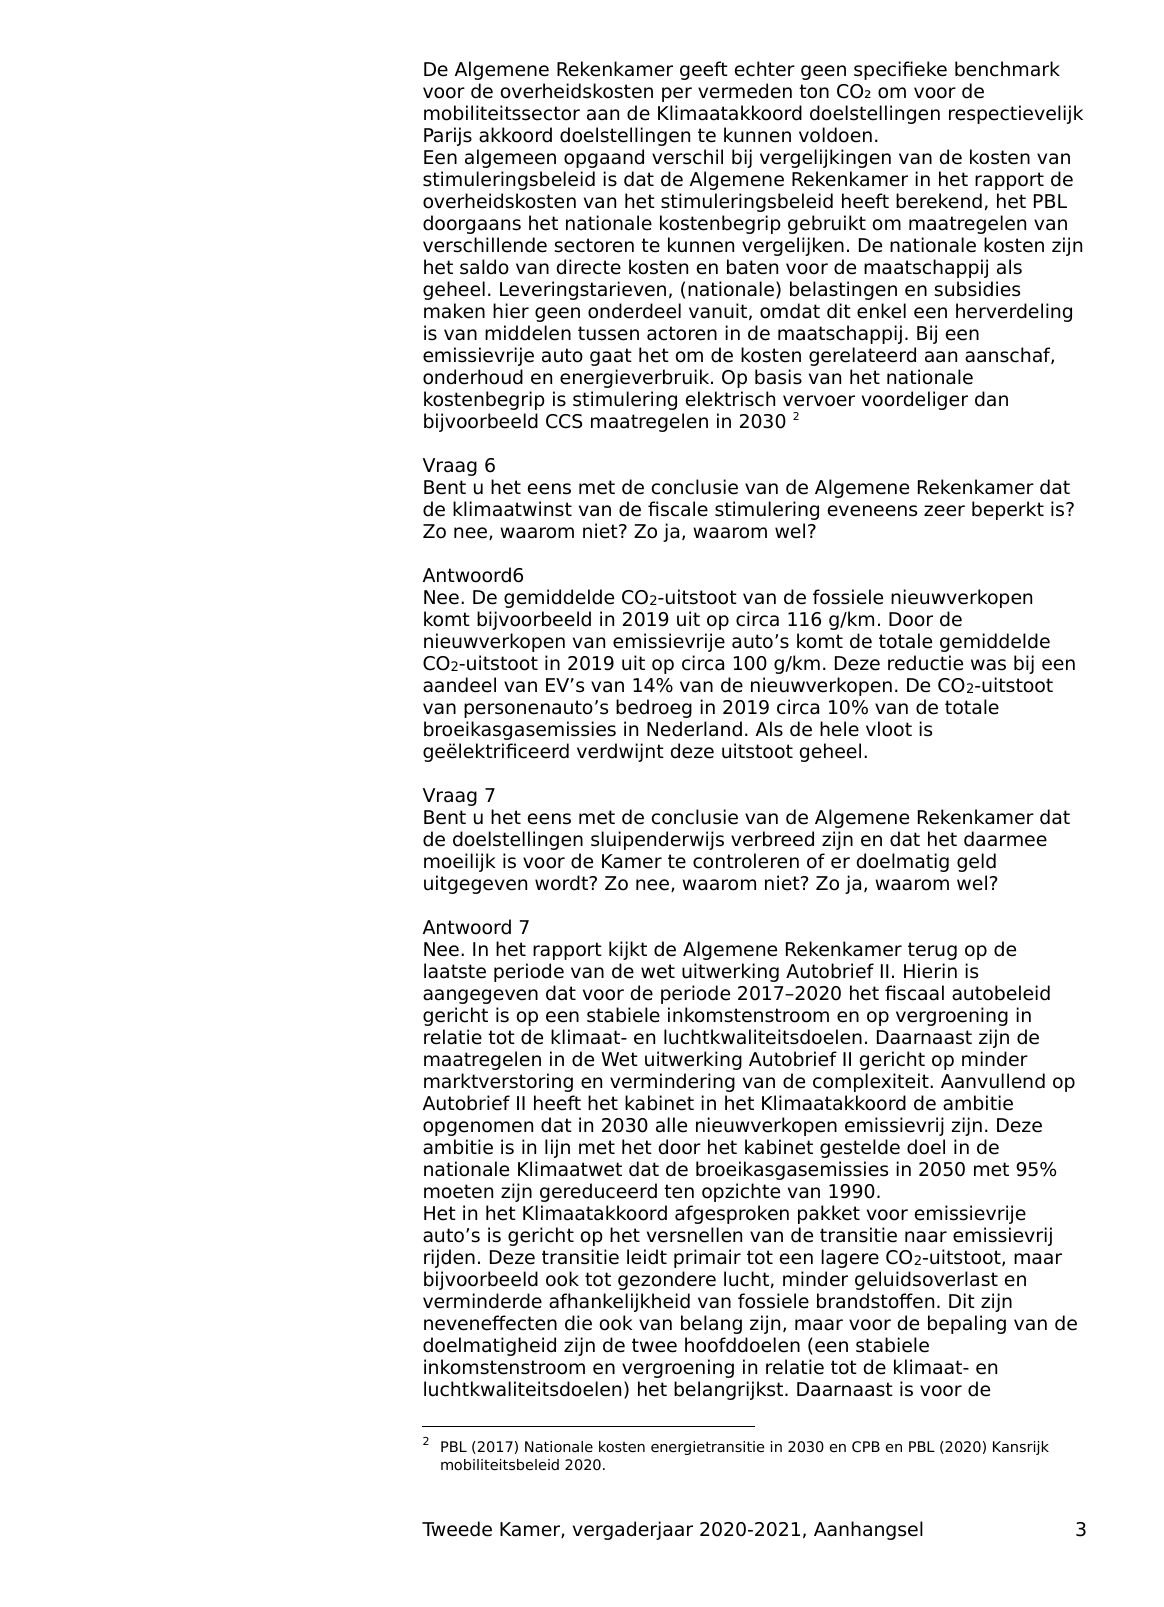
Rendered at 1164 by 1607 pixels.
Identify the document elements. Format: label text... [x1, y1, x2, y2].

text Antwoord 7 [422, 917, 1087, 939]
text Vraag 7 [422, 785, 1087, 807]
text Bent u het eens met de conclusie van de Algemene Rekenkamer dat de doelstellingen sluipenderwijs verbreed zijn en dat het daarmee moeilijk is voor de Kamer te controleren of er doelmatig geld uitgegeven wordt? Zo nee, waarom niet? Zo ja, waarom wel? [422, 807, 1087, 895]
text Bent u het eens met de conclusie van de Algemene Rekenkamer dat de klimaatwinst van de fiscale stimulering eveneens zeer beperkt is? Zo nee, waarom niet? Zo ja, waarom wel? [422, 477, 1087, 543]
text Nee. In het rapport kijkt de Algemene Rekenkamer terug op de laatste periode van de wet uitwerking Autobrief II. Hierin is aangegeven dat voor de periode 2017–2020 het fiscaal autobeleid gericht is op een stabiele inkomstenstroom en op vergroening in relatie tot de klimaat- en luchtkwaliteitsdoelen. Daarnaast zijn de maatregelen in de Wet uitwerking Autobrief II gericht op minder marktverstoring en vermindering van de complexiteit. Aanvullend op Autobrief II heeft het kabinet in het Klimaatakkoord de ambitie opgenomen dat in 2030 alle nieuwverkopen emissievrij zijn. Deze ambitie is in lijn met het door het kabinet gestelde doel in de nationale Klimaatwet dat de broeikasgasemissies in 2050 met 95% moeten zijn gereduceerd ten opzichte van 1990. [422, 939, 1087, 1203]
text De Algemene Rekenkamer geeft echter geen specifieke benchmark voor de overheidskosten per vermeden ton CO₂ om voor de mobiliteitssector aan de Klimaatakkoord doelstellingen respectievelijk Parijs akkoord doelstellingen te kunnen voldoen. [422, 59, 1087, 147]
text Een algemeen opgaand verschil bij vergelijkingen van de kosten van stimuleringsbeleid is dat de Algemene Rekenkamer in het rapport de overheidskosten van het stimuleringsbeleid heeft berekend, het PBL doorgaans het nationale kostenbegrip gebruikt om maatregelen van verschillende sectoren te kunnen vergelijken. De nationale kosten zijn het saldo van directe kosten en baten voor de maatschappij als geheel. Leveringstarieven, (nationale) belastingen en subsidies maken hier geen onderdeel vanuit, omdat dit enkel een herverdeling is van middelen tussen actoren in de maatschappij. Bij een emissievrije auto gaat het om de kosten gerelateerd aan aanschaf, onderhoud en energieverbruik. Op basis van het nationale kostenbegrip is stimulering elektrisch vervoer voordeliger dan bijvoorbeeld CCS maatregelen in 2030 [422, 147, 1087, 433]
text Het in het Klimaatakkoord afgesproken pakket voor emissievrije auto’s is gericht op het versnellen van de transitie naar emissievrij rijden. Deze transitie leidt primair tot een lagere CO2-uitstoot, maar bijvoorbeeld ook tot gezondere lucht, minder geluidsoverlast en verminderde afhankelijkheid van fossiele brandstoffen. Dit zijn neveneffecten die ook van belang zijn, maar voor de bepaling van de doelmatigheid zijn de twee hoofddoelen (een stabiele inkomstenstroom en vergroening in relatie tot de klimaat- en luchtkwaliteitsdoelen) het belangrijkst. Daarnaast is voor de [422, 1203, 1087, 1401]
text Nee. De gemiddelde CO2-uitstoot van de fossiele nieuwverkopen komt bijvoorbeeld in 2019 uit op circa 116 g/km. Door de nieuwverkopen van emissievrije auto’s komt de totale gemiddelde CO2-uitstoot in 2019 uit op circa 100 g/km. Deze reductie was bij een aandeel van EV’s van 14% van de nieuwverkopen. De CO2-uitstoot van personenauto’s bedroeg in 2019 circa 10% van de totale broeikasgasemissies in Nederland. Als de hele vloot is geëlektrificeerd verdwijnt deze uitstoot geheel. [422, 587, 1087, 763]
text Antwoord6 [422, 565, 1087, 587]
text PBL (2017) Nationale kosten energietransitie in 2030 en CPB en PBL (2020) Kansrijk mobiliteitsbeleid 2020. [422, 1435, 1087, 1474]
text Vraag 6 [422, 455, 1087, 477]
